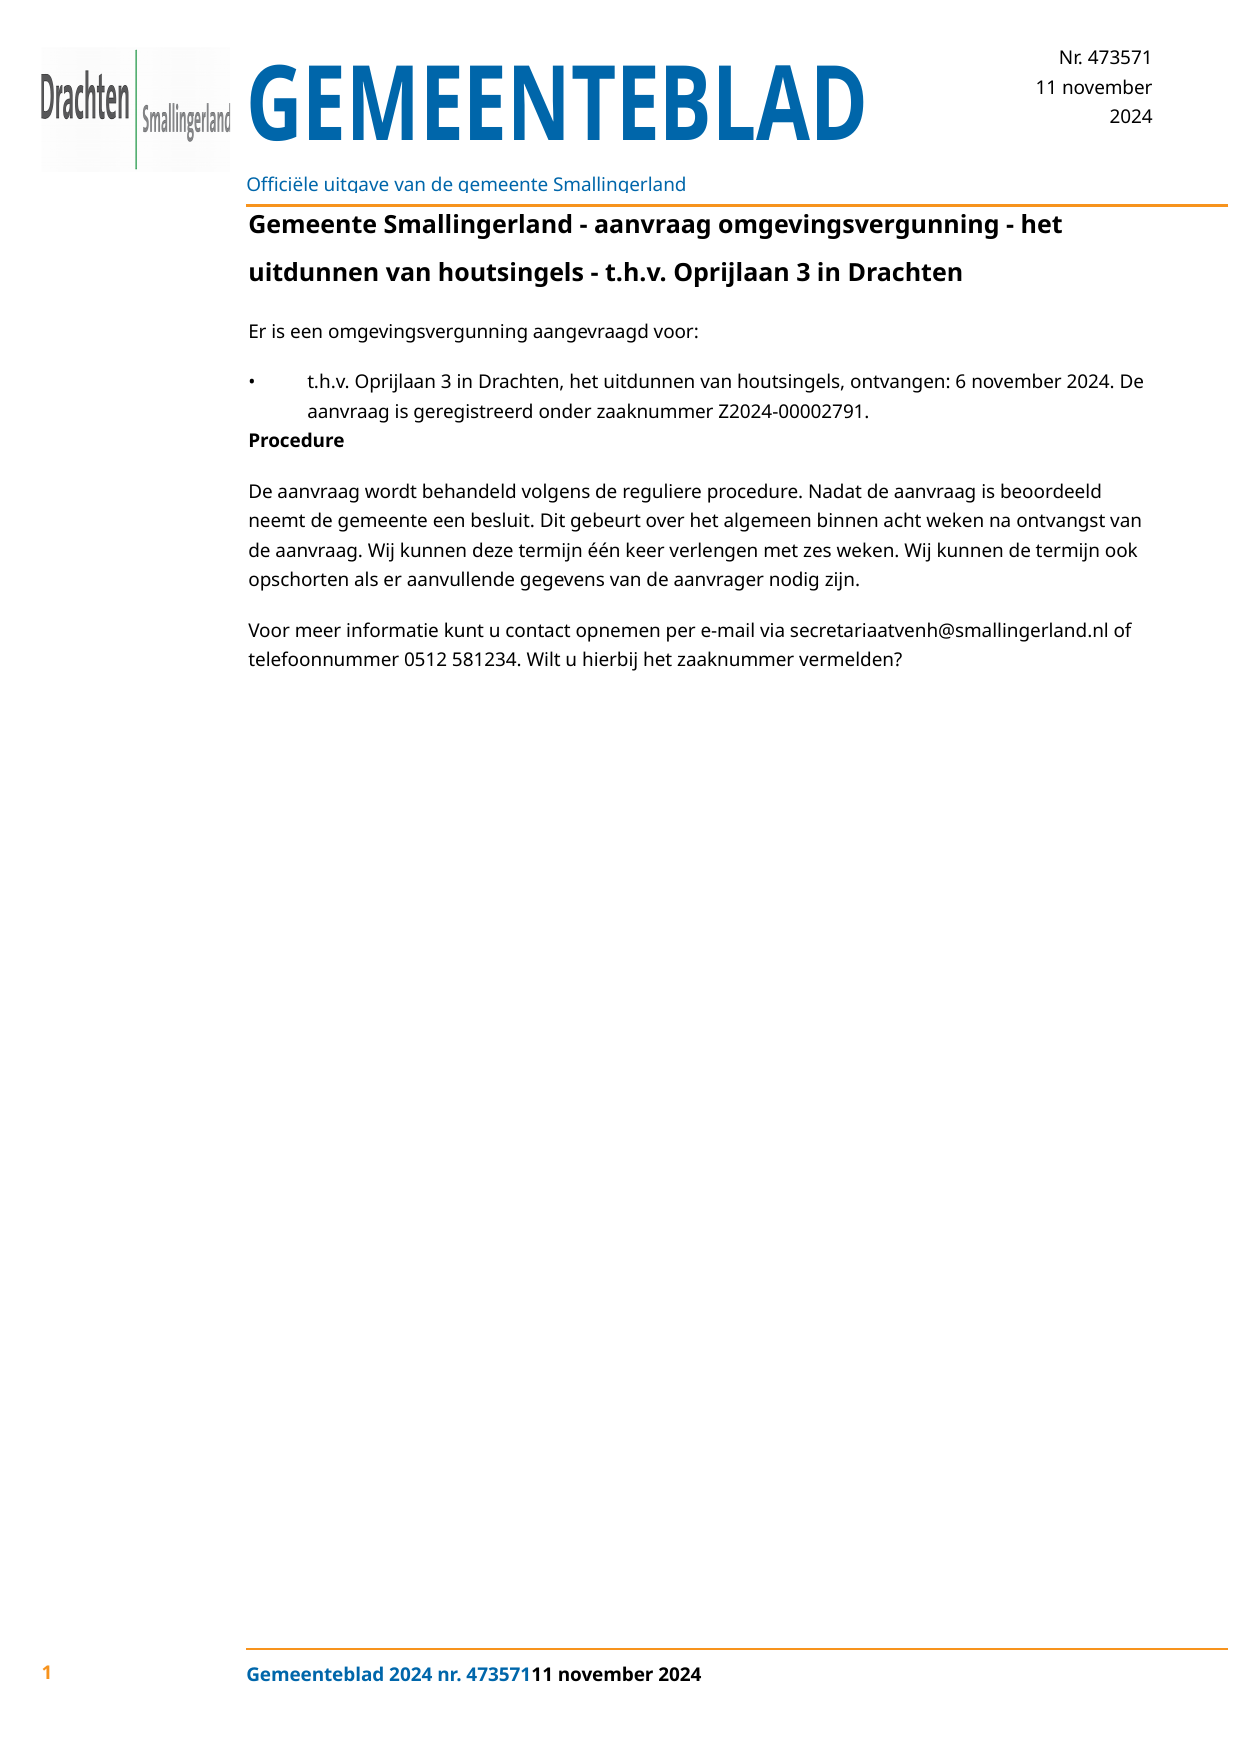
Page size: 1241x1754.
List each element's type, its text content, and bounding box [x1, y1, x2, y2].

text Procedure [248, 427, 1152, 453]
picture [41, 47, 231, 172]
text De aanvraag wordt behandeld volgens de reguliere procedure. Nadat de aanvraag is beoordeeld neemt de gemeente een besluit. Dit gebeurt over het algemeen binnen acht weken na ontvangst van de aanvraag. Wij kunnen deze termijn één keer verlengen met zes weken. Wij kunnen de termijn ook opschorten als er aanvullende gegevens van de aanvrager nodig zijn. [248, 478, 1152, 592]
text Gemeente Smallingerland - aanvraag omgevingsvergunning - het uitdunnen van houtsingels - t.h.v. Oprijlaan 3 in Drachten [248, 207, 1152, 288]
text Er is een omgevingsvergunning aangevraagd voor: [248, 318, 1152, 344]
list t.h.v. Oprijlaan 3 in Drachten, het uitdunnen van houtsingels, ontvangen: 6 november 2024. De aanvraag is geregistreerd onder zaaknummer Z2024-00002791. [248, 368, 1152, 424]
text Voor meer informatie kunt u contact opnemen per e-mail via secretariaatvenh@smallingerland.nl of telefoonnummer 0512 581234. Wilt u hierbij het zaaknummer vermelden? [248, 617, 1152, 672]
